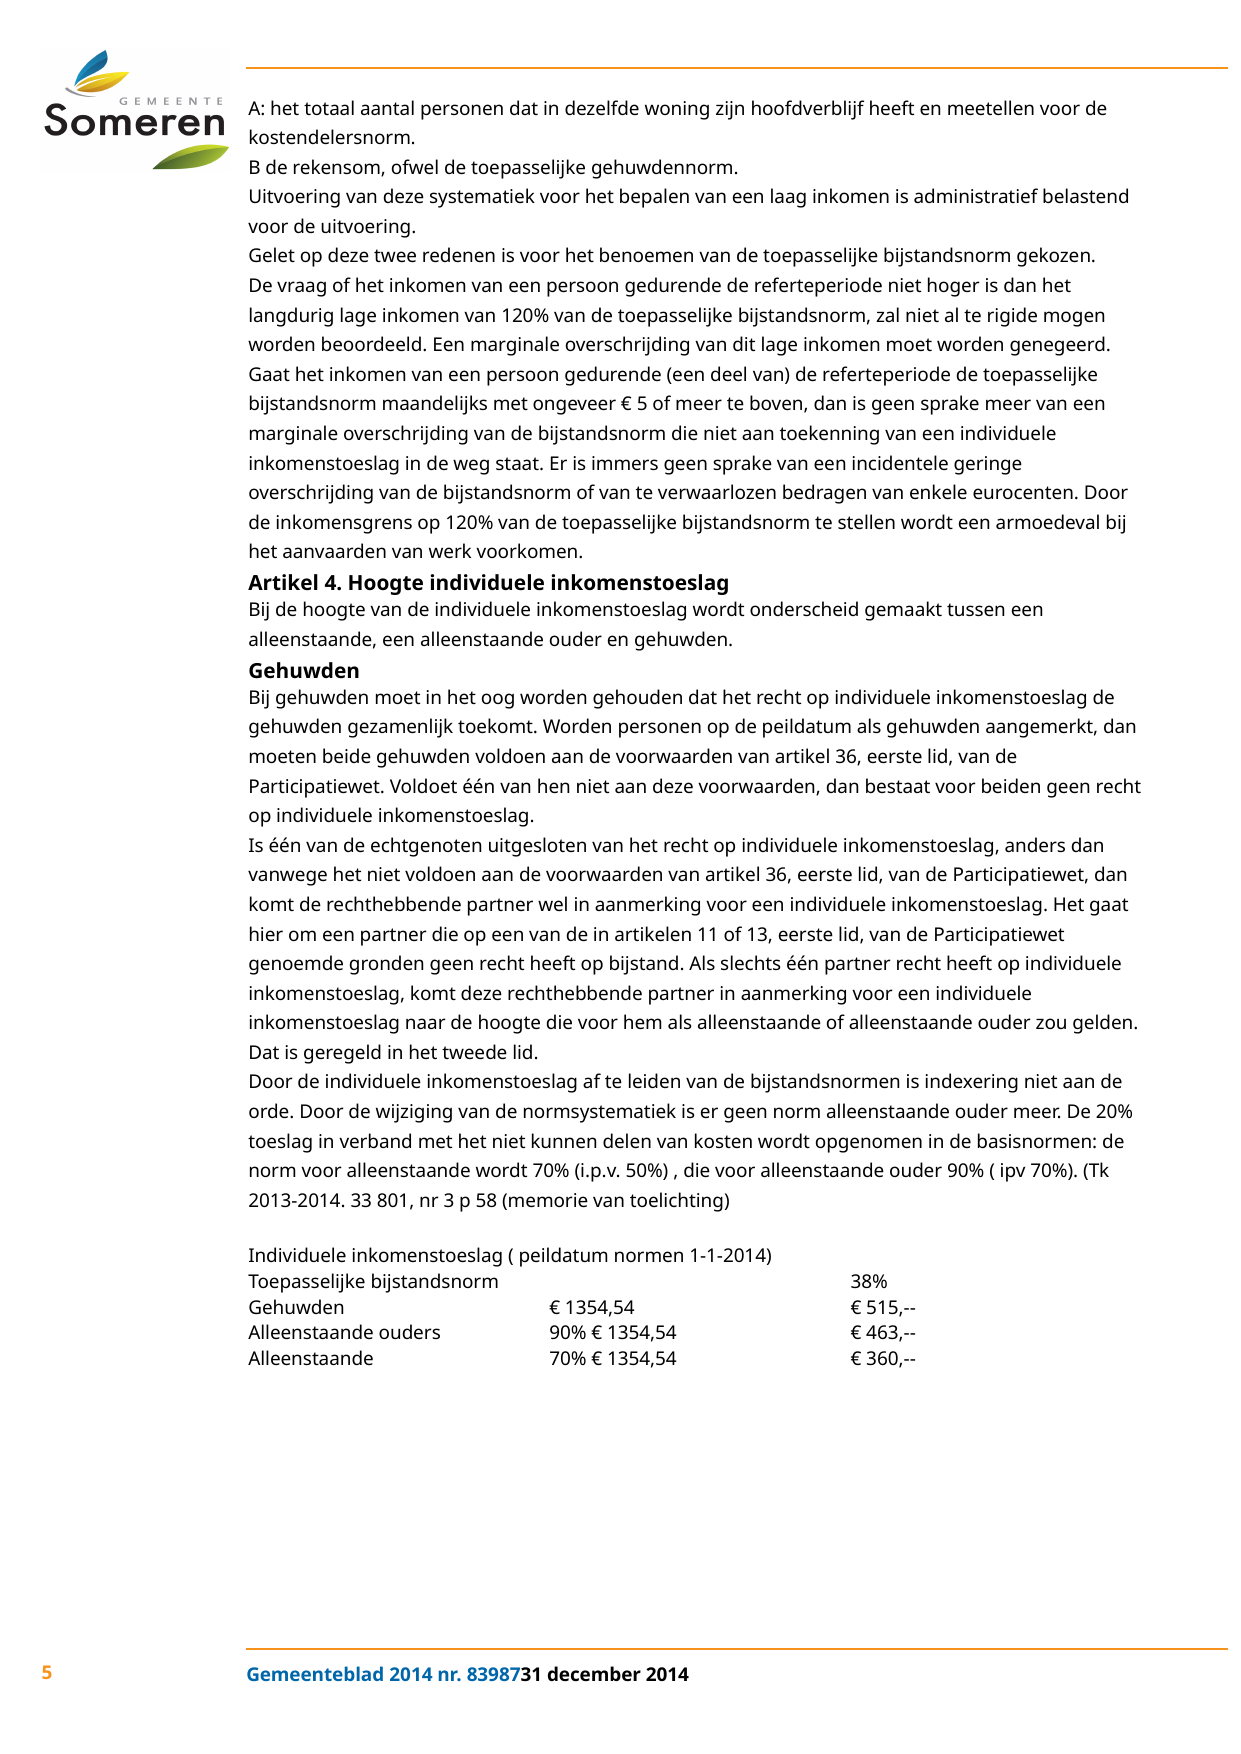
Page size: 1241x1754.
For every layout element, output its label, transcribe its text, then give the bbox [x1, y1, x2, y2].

text Uitvoering van deze systematiek voor het bepalen van een laag inkomen is administratief belastend voor de uitvoering. [248, 183, 1152, 239]
table_cell € 360,-- [850, 1345, 1152, 1371]
text Artikel 4. Hoogte individuele inkomenstoeslag [248, 568, 1152, 597]
table_cell € 515,-- [850, 1294, 1152, 1319]
table_cell Gehuwden [248, 1294, 549, 1319]
text A: het totaal aantal personen dat in dezelfde woning zijn hoofdverblijf heeft en meetellen voor de kostendelersnorm. [248, 95, 1152, 150]
table_cell 38% [850, 1268, 1152, 1294]
text De vraag of het inkomen van een persoon gedurende de referteperiode niet hoger is dan het langdurig lage inkomen van 120% van de toepasselijke bijstandsnorm, zal niet al te rigide mogen worden beoordeeld. Een marginale overschrijding van dit lage inkomen moet worden genegeerd. Gaat het inkomen van een persoon gedurende (een deel van) de referteperiode de toepasselijke bijstandsnorm maandelijks met ongeveer € 5 of meer te boven, dan is geen sprake meer van een marginale overschrijding van de bijstandsnorm die niet aan toekenning van een individuele inkomenstoeslag in de weg staat. Er is immers geen sprake van een incidentele geringe overschrijding van de bijstandsnorm of van te verwaarlozen bedragen van enkele eurocenten. Door de inkomensgrens op 120% van de toepasselijke bijstandsnorm te stellen wordt een armoedeval bij het aanvaarden van werk voorkomen. [248, 272, 1152, 564]
text Gelet op deze twee redenen is voor het benoemen van de toepasselijke bijstandsnorm gekozen. [248, 243, 1152, 268]
table_header Individuele inkomenstoeslag ( peildatum normen 1-1-2014) [248, 1243, 1152, 1268]
text Door de individuele inkomenstoeslag af te leiden van de bijstandsnormen is indexering niet aan de orde. Door de wijziging van de normsystematiek is er geen norm alleenstaande ouder meer. De 20% toeslag in verband met het niet kunnen delen van kosten wordt opgenomen in de basisnormen: de norm voor alleenstaande wordt 70% (i.p.v. 50%) , die voor alleenstaande ouder 90% ( ipv 70%). (Tk 2013-2014. 33 801, nr 3 p 58 (memorie van toelichting) [248, 1069, 1152, 1213]
table_cell € 1354,54 [549, 1294, 850, 1319]
table_cell Toepasselijke bijstandsnorm [248, 1268, 850, 1294]
table_cell € 463,-- [850, 1320, 1152, 1345]
text Is één van de echtgenoten uitgesloten van het recht op individuele inkomenstoeslag, anders dan vanwege het niet voldoen aan de voorwaarden van artikel 36, eerste lid, van de Participatiewet, dan komt de rechthebbende partner wel in aanmerking voor een individuele inkomenstoeslag. Het gaat hier om een partner die op een van de in artikelen 11 of 13, eerste lid, van de Participatiewet genoemde gronden geen recht heeft op bijstand. Als slechts één partner recht heeft op individuele inkomenstoeslag, komt deze rechthebbende partner in aanmerking voor een individuele inkomenstoeslag naar de hoogte die voor hem als alleenstaande of alleenstaande ouder zou gelden. Dat is geregeld in het tweede lid. [248, 832, 1152, 1065]
text Bij gehuwden moet in het oog worden gehouden dat het recht op individuele inkomenstoeslag de gehuwden gezamenlijk toekomt. Worden personen op de peildatum als gehuwden aangemerkt, dan moeten beide gehuwden voldoen aan de voorwaarden van artikel 36, eerste lid, van de Participatiewet. Voldoet één van hen niet aan deze voorwaarden, dan bestaat voor beiden geen recht op individuele inkomenstoeslag. [248, 684, 1152, 828]
table_cell Alleenstaande [248, 1345, 549, 1371]
picture [41, 47, 231, 172]
table_cell 90% € 1354,54 [549, 1320, 850, 1345]
text B de rekensom, ofwel de toepasselijke gehuwdennorm. [248, 154, 1152, 180]
table_cell 70% € 1354,54 [549, 1345, 850, 1371]
text Bij de hoogte van de individuele inkomenstoeslag wordt onderscheid gemaakt tussen een alleenstaande, een alleenstaande ouder en gehuwden. [248, 597, 1152, 652]
table_cell Alleenstaande ouders [248, 1320, 549, 1345]
text Gehuwden [248, 656, 1152, 684]
